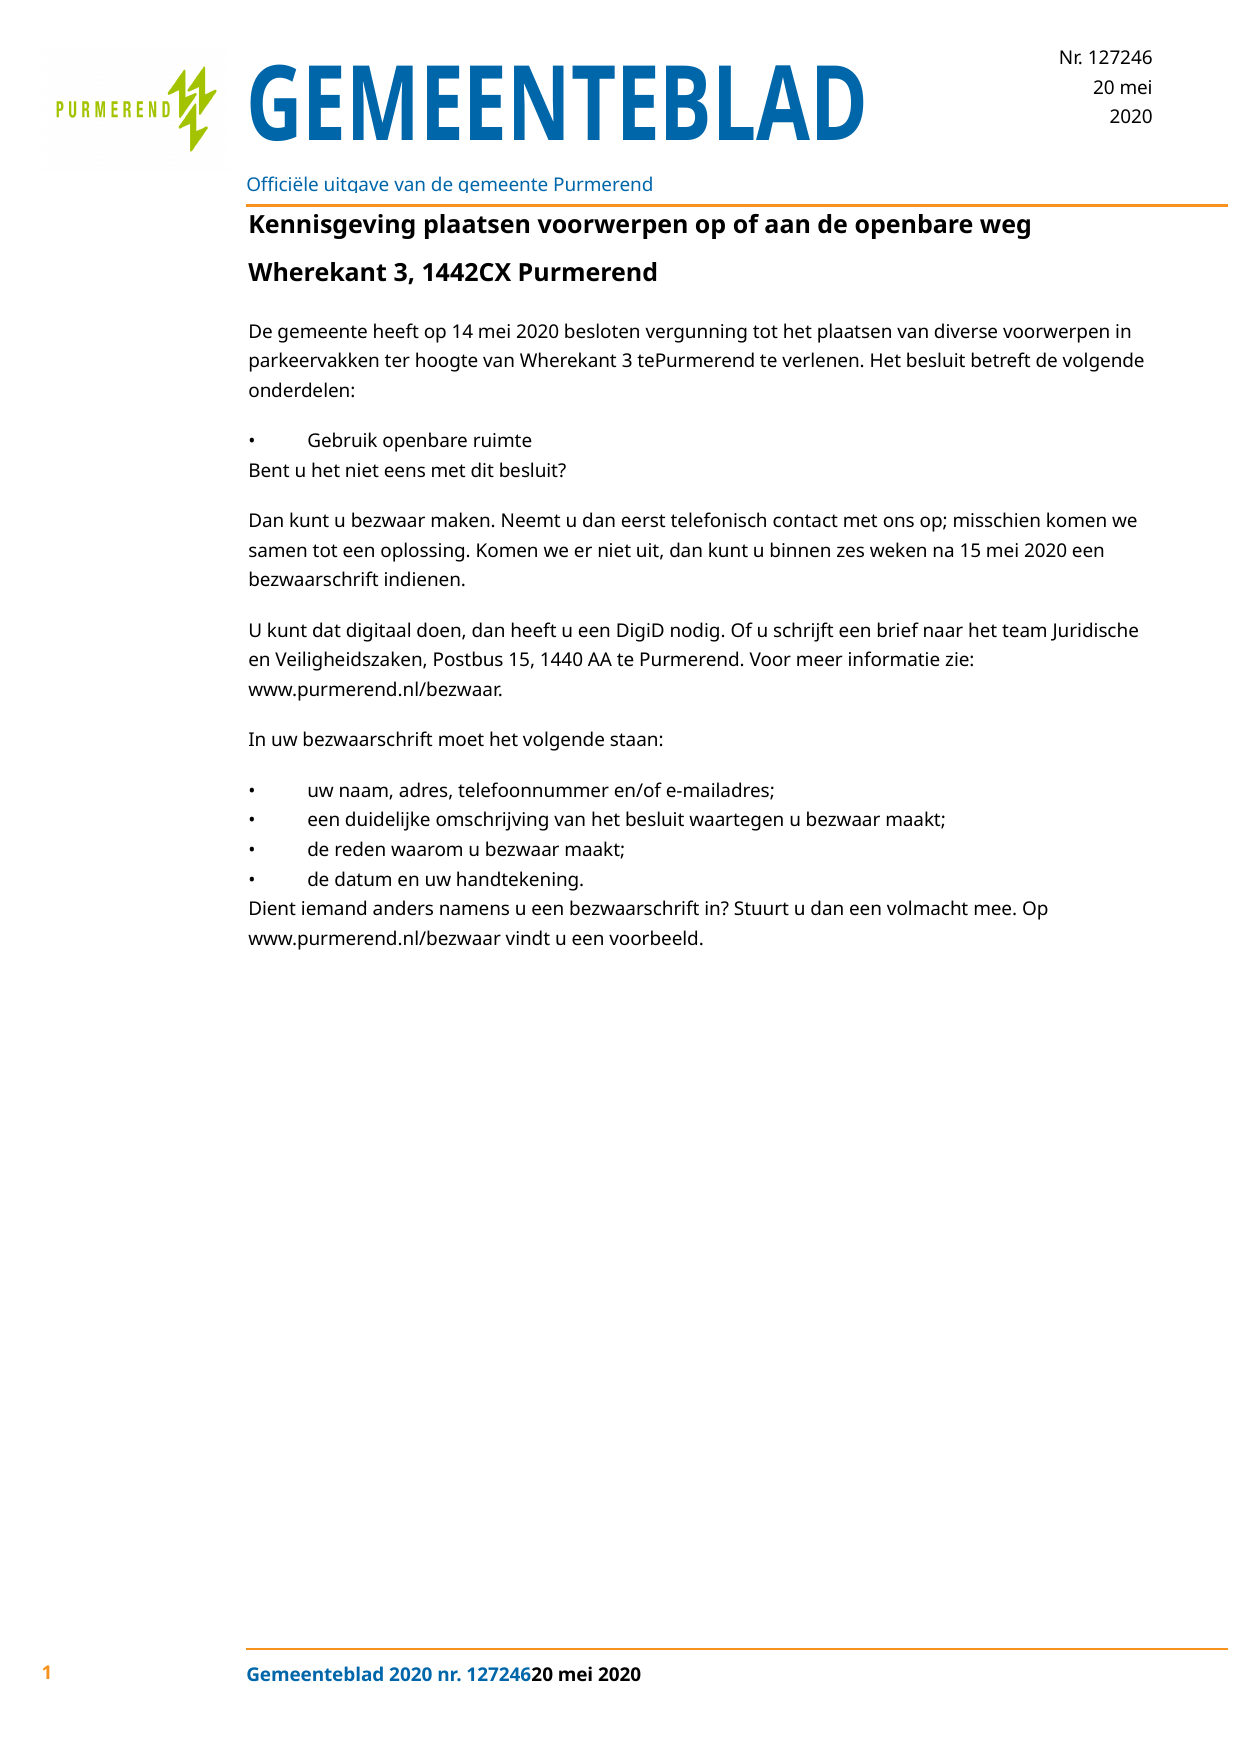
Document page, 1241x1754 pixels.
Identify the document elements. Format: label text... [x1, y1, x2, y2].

text Dan kunt u bezwaar maken. Neemt u dan eerst telefonisch contact met ons op; misschien komen we samen tot een oplossing. Komen we er niet uit, dan kunt u binnen zes weken na 15 mei 2020 een bezwaarschrift indienen. [248, 507, 1152, 592]
picture [41, 47, 231, 172]
list Gebruik openbare ruimte [248, 427, 1152, 453]
text U kunt dat digitaal doen, dan heeft u een DigiD nodig. Of u schrijft een brief naar het team Juridische en Veiligheidszaken, Postbus 15, 1440 AA te Purmerend. Voor meer informatie zie: www.purmerend.nl/bezwaar. [248, 617, 1152, 702]
list de reden waarom u bezwaar maakt; [248, 836, 1152, 862]
text Dient iemand anders namens u een bezwaarschrift in? Stuurt u dan een volmacht mee. Op www.purmerend.nl/bezwaar vindt u een voorbeeld. [248, 895, 1152, 951]
text Kennisgeving plaatsen voorwerpen op of aan de openbare weg Wherekant 3, 1442CX Purmerend [248, 207, 1152, 288]
text De gemeente heeft op 14 mei 2020 besloten vergunning tot het plaatsen van diverse voorwerpen in parkeervakken ter hoogte van Wherekant 3 tePurmerend te verlenen. Het besluit betreft de volgende onderdelen: [248, 318, 1152, 403]
list de datum en uw handtekening. [248, 866, 1152, 892]
text Bent u het niet eens met dit besluit? [248, 457, 1152, 483]
list uw naam, adres, telefoonnummer en/of e-mailadres; [248, 777, 1152, 803]
text In uw bezwaarschrift moet het volgende staan: [248, 727, 1152, 752]
list een duidelijke omschrijving van het besluit waartegen u bezwaar maakt; [248, 807, 1152, 832]
